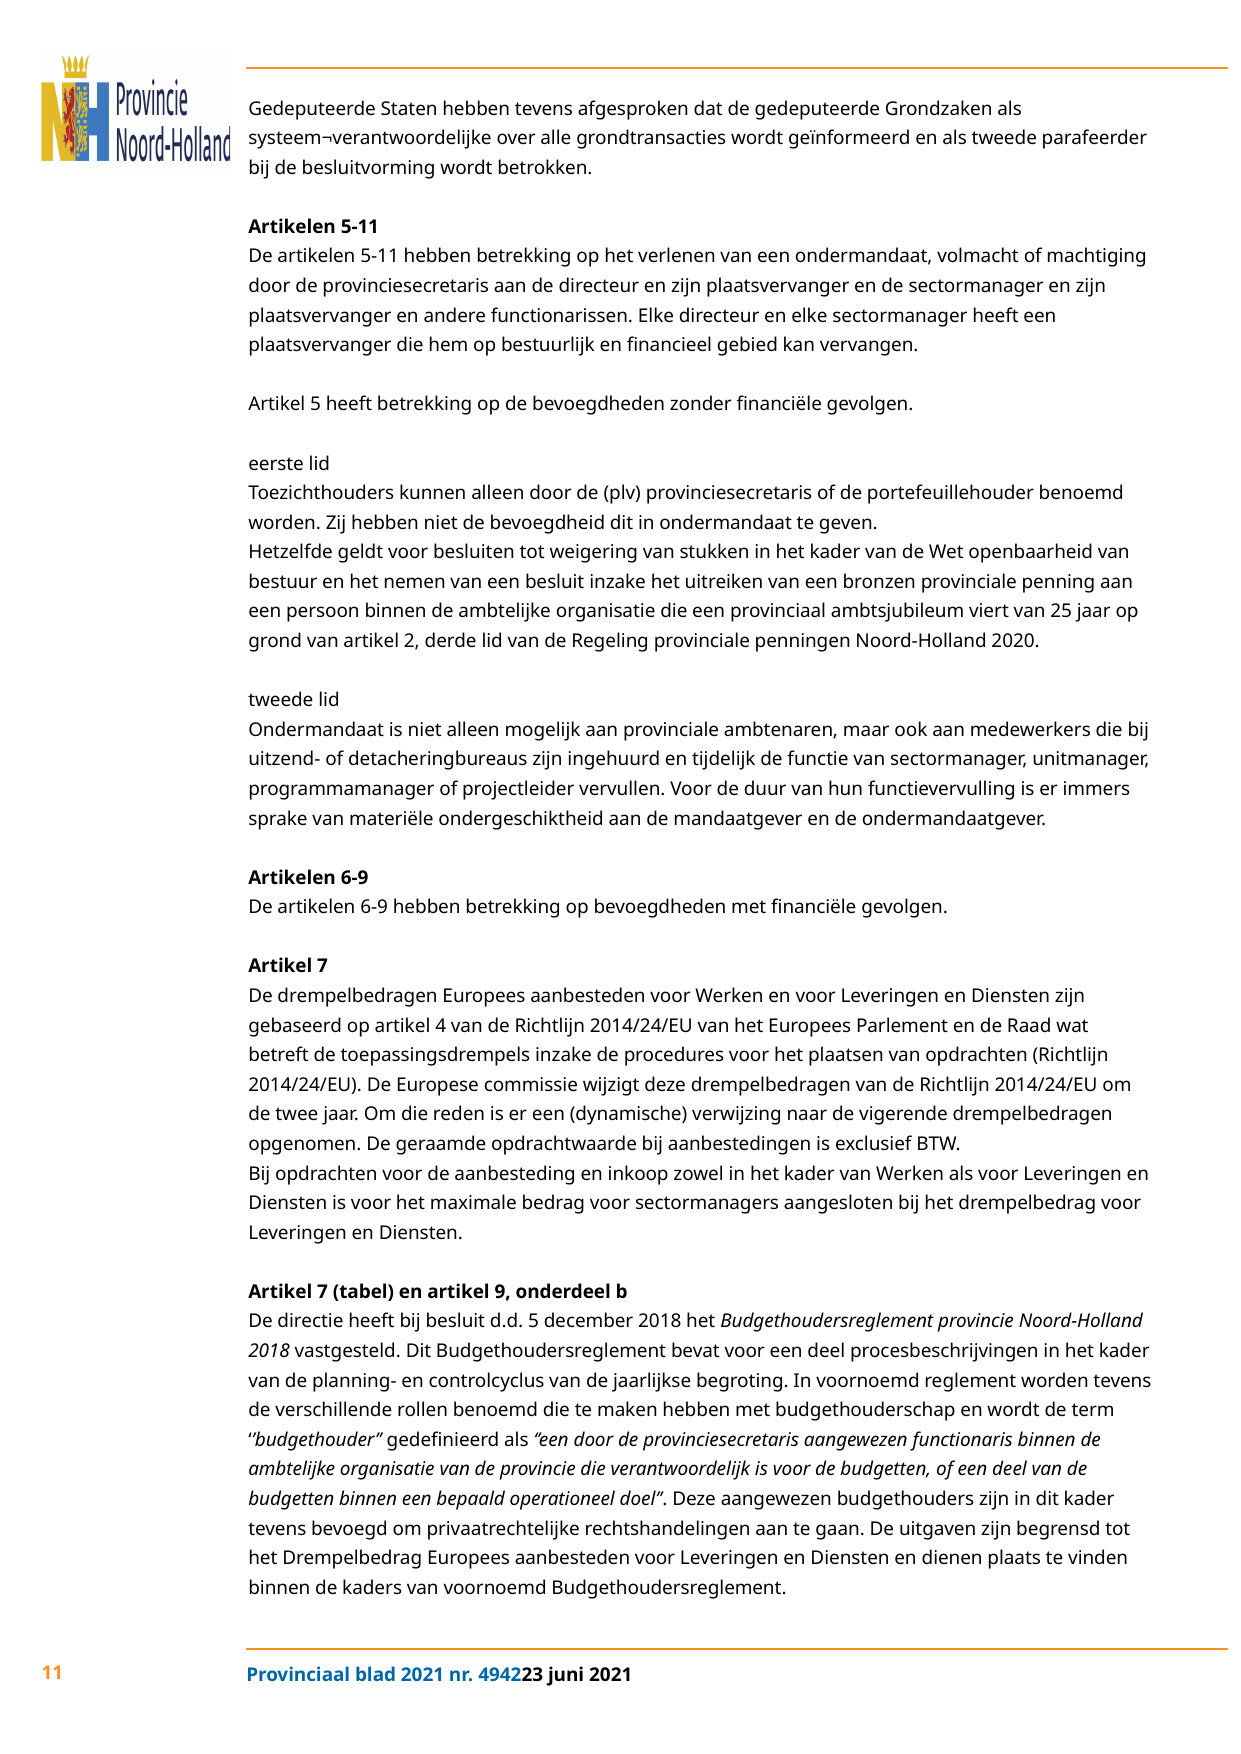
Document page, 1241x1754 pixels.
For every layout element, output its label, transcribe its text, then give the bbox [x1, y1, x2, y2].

text Artikel 7 [248, 953, 1152, 978]
text De artikelen 6-9 hebben betrekking op bevoegdheden met financiële gevolgen. [248, 893, 1152, 919]
picture [41, 47, 231, 172]
text Artikel 5 heeft betrekking op de bevoegdheden zonder financiële gevolgen. [248, 391, 1152, 416]
text Artikel 7 (tabel) en artikel 9, onderdeel b [248, 1278, 1152, 1304]
text eerste lid [248, 450, 1152, 476]
text Bij opdrachten voor de aanbesteding en inkoop zowel in het kader van Werken als voor Leveringen en Diensten is voor het maximale bedrag voor sectormanagers aangesloten bij het drempelbedrag voor Leveringen en Diensten. [248, 1160, 1152, 1245]
text Artikelen 6-9 [248, 864, 1152, 890]
text De artikelen 5-11 hebben betrekking op het verlenen van een ondermandaat, volmacht of machtiging door de provinciesecretaris aan de directeur en zijn plaatsvervanger en de sectormanager en zijn plaatsvervanger en andere functionarissen. Elke directeur en elke sectormanager heeft een plaatsvervanger die hem op bestuurlijk en financieel gebied kan vervangen. [248, 243, 1152, 357]
text Hetzelfde geldt voor besluiten tot weigering van stukken in het kader van de Wet openbaarheid van bestuur en het nemen van een besluit inzake het uitreiken van een bronzen provinciale penning aan een persoon binnen de ambtelijke organisatie die een provinciaal ambtsjubileum viert van 25 jaar op grond van artikel 2, derde lid van de Regeling provinciale penningen Noord-Holland 2020. [248, 538, 1152, 653]
text Toezichthouders kunnen alleen door de (plv) provinciesecretaris of de portefeuillehouder benoemd worden. Zij hebben niet de bevoegdheid dit in ondermandaat te geven. [248, 479, 1152, 535]
text De drempelbedragen Europees aanbesteden voor Werken en voor Leveringen en Diensten zijn gebaseerd op artikel 4 van de Richtlijn 2014/24/EU van het Europees Parlement en de Raad wat betreft de toepassingsdrempels inzake de procedures voor het plaatsen van opdrachten (Richtlijn 2014/24/EU). De Europese commissie wijzigt deze drempelbedragen van de Richtlijn 2014/24/EU om de twee jaar. Om die reden is er een (dynamische) verwijzing naar de vigerende drempelbedragen opgenomen. De geraamde opdrachtwaarde bij aanbestedingen is exclusief BTW. [248, 982, 1152, 1156]
text De directie heeft bij besluit d.d. 5 december 2018 het Budgethoudersreglement provincie Noord-Holland 2018 vastgesteld. Dit Budgethoudersreglement bevat voor een deel procesbeschrijvingen in het kader van de planning- en controlcyclus van de jaarlijkse begroting. In voornoemd reglement worden tevens de verschillende rollen benoemd die te maken hebben met budgethouderschap en wordt de term ‘’budgethouder’’ gedefinieerd als ‘’een door de provinciesecretaris aangewezen functionaris binnen de ambtelijke organisatie van de provincie die verantwoordelijk is voor de budgetten, of een deel van de budgetten binnen een bepaald operationeel doel’’. Deze aangewezen budgethouders zijn in dit kader tevens bevoegd om privaatrechtelijke rechtshandelingen aan te gaan. De uitgaven zijn begrensd tot het Drempelbedrag Europees aanbesteden voor Leveringen en Diensten en dienen plaats te vinden binnen de kaders van voornoemd Budgethoudersreglement. [248, 1308, 1152, 1600]
text tweede lid [248, 686, 1152, 712]
text Gedeputeerde Staten hebben tevens afgesproken dat de gedeputeerde Grondzaken als systeem¬verantwoordelijke over alle grondtransacties wordt geïnformeerd en als tweede parafeerder bij de besluitvorming wordt betrokken. [248, 95, 1152, 180]
text Artikelen 5-11 [248, 213, 1152, 239]
text Ondermandaat is niet alleen mogelijk aan provinciale ambtenaren, maar ook aan medewerkers die bij uitzend- of detacheringbureaus zijn ingehuurd en tijdelijk de functie van sectormanager, unitmanager, programmamanager of projectleider vervullen. Voor de duur van hun functievervulling is er immers sprake van materiële ondergeschiktheid aan de mandaatgever en de ondermandaatgever. [248, 716, 1152, 831]
